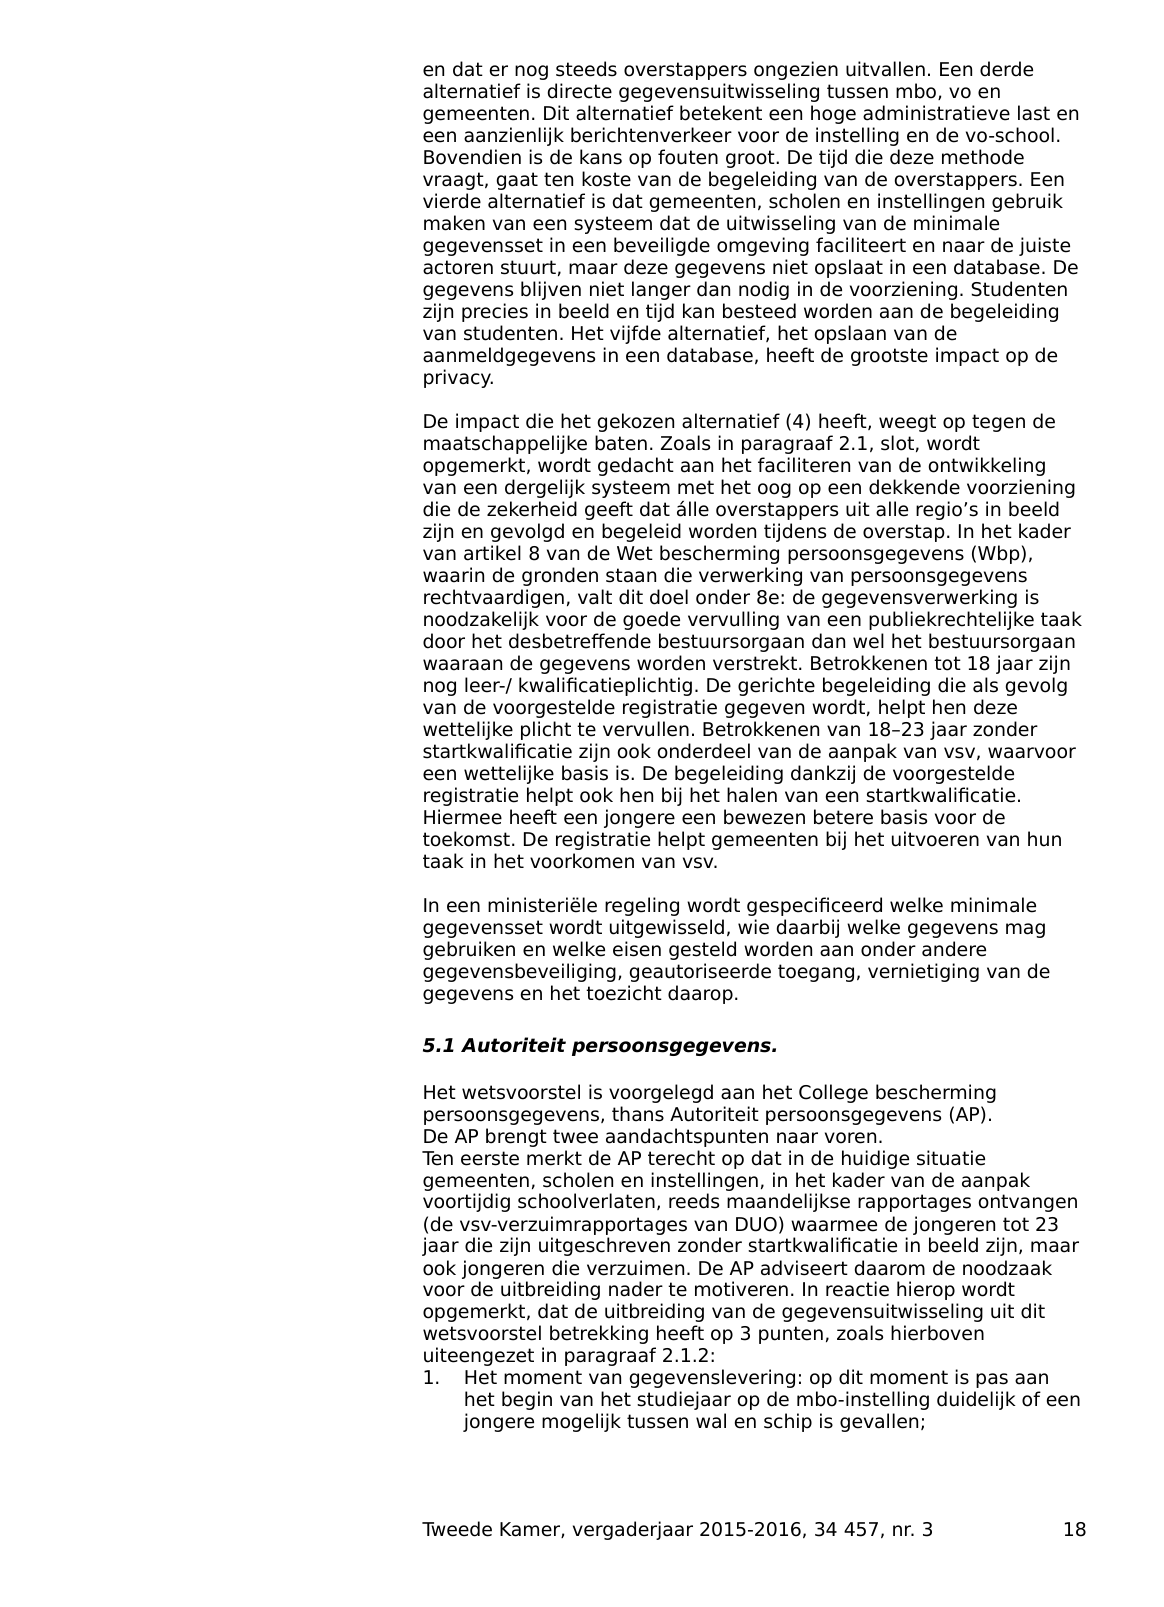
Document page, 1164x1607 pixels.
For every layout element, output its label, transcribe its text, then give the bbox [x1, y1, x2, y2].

text Ten eerste merkt de AP terecht op dat in de huidige situatie gemeenten, scholen en instellingen, in het kader van de aanpak voortijdig schoolverlaten, reeds maandelijkse rapportages ontvangen (de vsv-verzuimrapportages van DUO) waarmee de jongeren tot 23 jaar die zijn uitgeschreven zonder startkwalificatie in beeld zijn, maar ook jongeren die verzuimen. De AP adviseert daarom de noodzaak voor de uitbreiding nader te motiveren. In reactie hierop wordt opgemerkt, dat de uitbreiding van de gegevensuitwisseling uit dit wetsvoorstel betrekking heeft op 3 punten, zoals hierboven uiteengezet in paragraaf 2.1.2: [422, 1147, 1087, 1367]
text De AP brengt twee aandachtspunten naar voren. [422, 1126, 1087, 1147]
text 1. Het moment van gegevenslevering: op dit moment is pas aan het begin van het studiejaar op de mbo-instelling duidelijk of een jongere mogelijk tussen wal en schip is gevallen; [422, 1367, 1087, 1433]
text en dat er nog steeds overstappers ongezien uitvallen. Een derde alternatief is directe gegevensuitwisseling tussen mbo, vo en gemeenten. Dit alternatief betekent een hoge administratieve last en een aanzienlijk berichtenverkeer voor de instelling en de vo-school. Bovendien is de kans op fouten groot. De tijd die deze methode vraagt, gaat ten koste van de begeleiding van de overstappers. Een vierde alternatief is dat gemeenten, scholen en instellingen gebruik maken van een systeem dat de uitwisseling van de minimale gegevensset in een beveiligde omgeving faciliteert en naar de juiste actoren stuurt, maar deze gegevens niet opslaat in een database. De gegevens blijven niet langer dan nodig in de voorziening. Studenten zijn precies in beeld en tijd kan besteed worden aan de begeleiding van studenten. Het vijfde alternatief, het opslaan van de aanmeldgegevens in een database, heeft de grootste impact op de privacy. [422, 59, 1087, 389]
text De impact die het gekozen alternatief (4) heeft, weegt op tegen de maatschappelijke baten. Zoals in paragraaf 2.1, slot, wordt opgemerkt, wordt gedacht aan het faciliteren van de ontwikkeling van een dergelijk systeem met het oog op een dekkende voorziening die de zekerheid geeft dat álle overstappers uit alle regio’s in beeld zijn en gevolgd en begeleid worden tijdens de overstap. In het kader van artikel 8 van de Wet bescherming persoonsgegevens (Wbp), waarin de gronden staan die verwerking van persoonsgegevens rechtvaardigen, valt dit doel onder 8e: de gegevensverwerking is noodzakelijk voor de goede vervulling van een publiekrechtelijke taak door het desbetreffende bestuursorgaan dan wel het bestuursorgaan waaraan de gegevens worden verstrekt. Betrokkenen tot 18 jaar zijn nog leer-/ kwalificatieplichtig. De gerichte begeleiding die als gevolg van de voorgestelde registratie gegeven wordt, helpt hen deze wettelijke plicht te vervullen. Betrokkenen van 18–23 jaar zonder startkwalificatie zijn ook onderdeel van de aanpak van vsv, waarvoor een wettelijke basis is. De begeleiding dankzij de voorgestelde registratie helpt ook hen bij het halen van een startkwalificatie. Hiermee heeft een jongere een bewezen betere basis voor de toekomst. De registratie helpt gemeenten bij het uitvoeren van hun taak in het voorkomen van vsv. [422, 411, 1087, 872]
text Het wetsvoorstel is voorgelegd aan het College bescherming persoonsgegevens, thans Autoriteit persoonsgegevens (AP). [422, 1082, 1087, 1126]
subtitle 5.1 Autoriteit persoonsgegevens. [422, 1034, 1087, 1057]
text In een ministeriële regeling wordt gespecificeerd welke minimale gegevensset wordt uitgewisseld, wie daarbij welke gegevens mag gebruiken en welke eisen gesteld worden aan onder andere gegevensbeveiliging, geautoriseerde toegang, vernietiging van de gegevens en het toezicht daarop. [422, 895, 1087, 1004]
